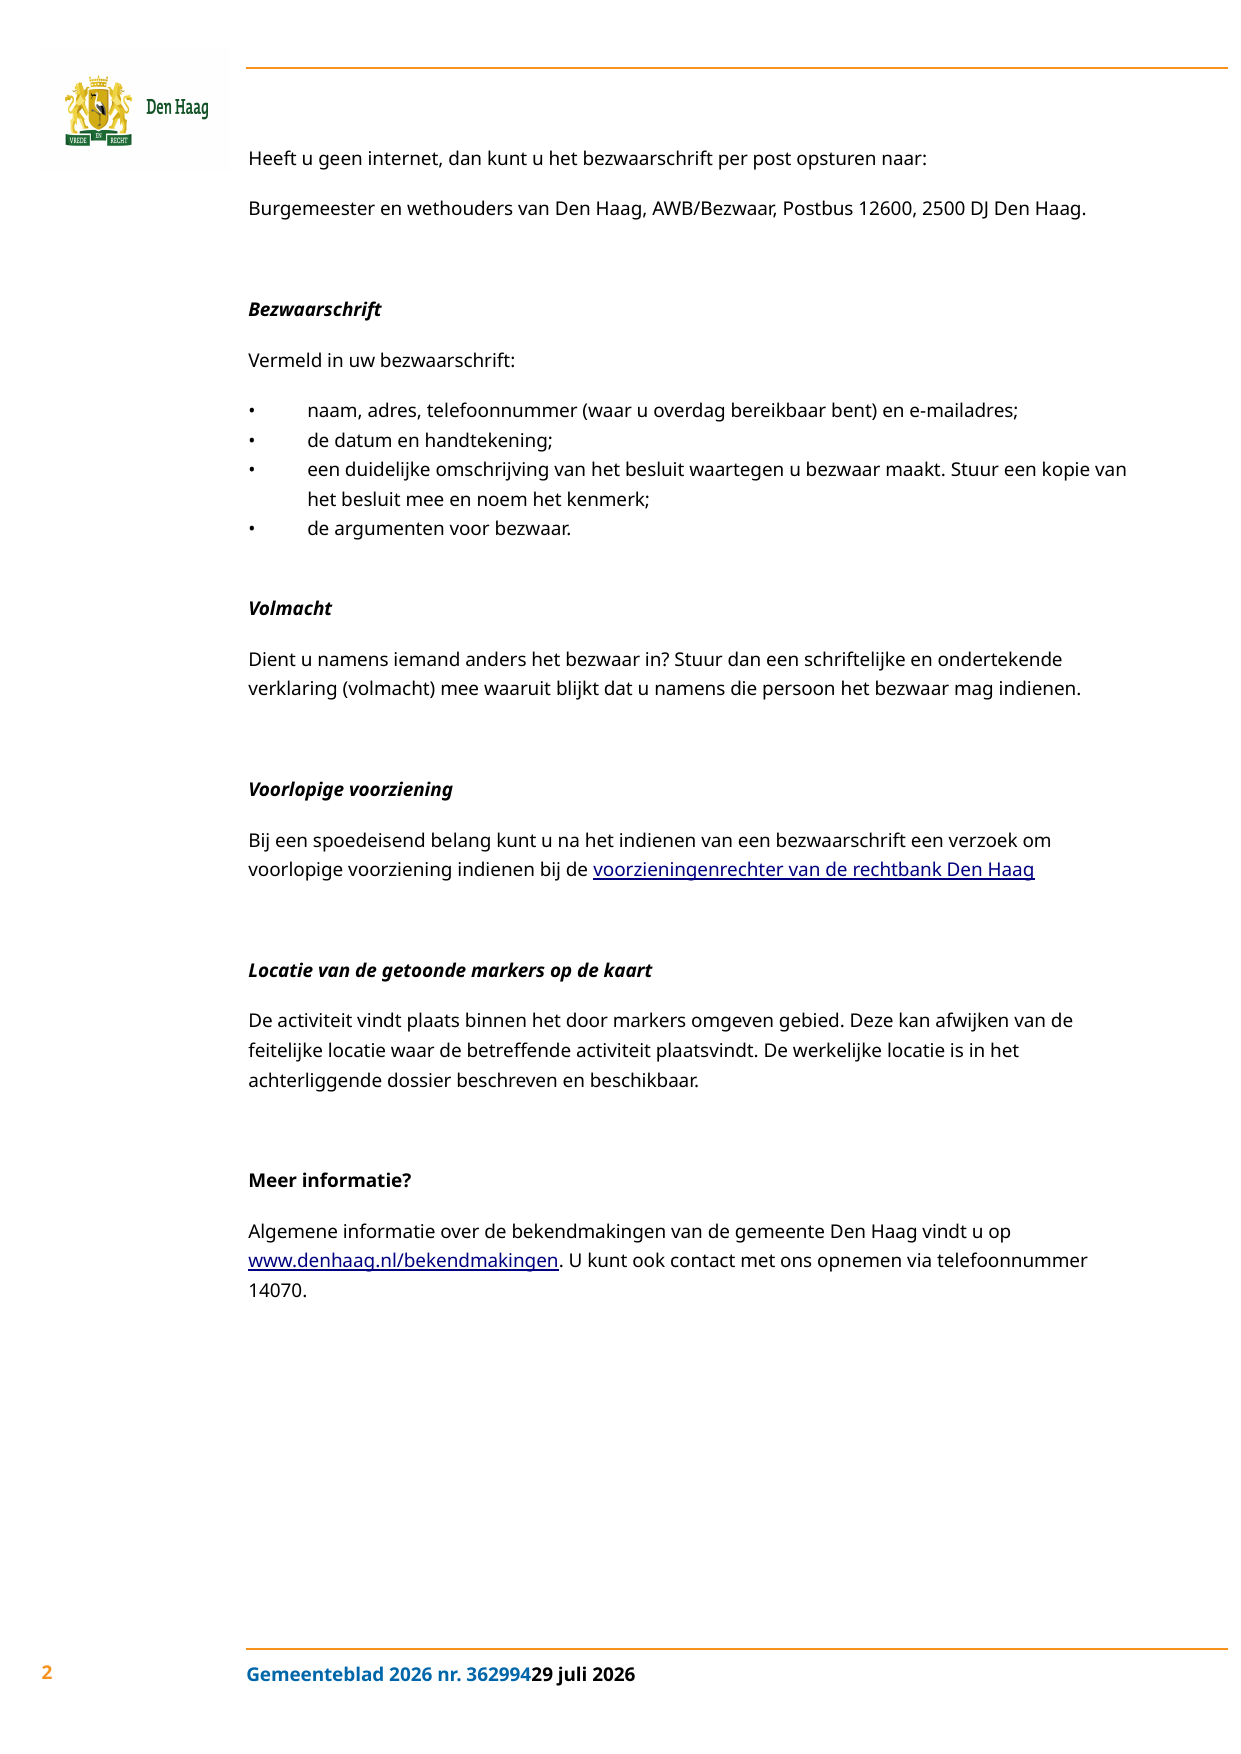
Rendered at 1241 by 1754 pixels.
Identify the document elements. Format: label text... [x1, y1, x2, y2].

list de datum en handtekening; [248, 427, 1152, 453]
text Heeft u geen internet, dan kunt u het bezwaarschrift per post opsturen naar: [248, 145, 1152, 171]
text Bezwaarschrift [248, 296, 1152, 322]
list een duidelijke omschrijving van het besluit waartegen u bezwaar maakt. Stuur een kopie van het besluit mee en noem het kenmerk; [248, 456, 1152, 512]
text Algemene informatie over de bekendmakingen van de gemeente Den Haag vindt u op www.denhaag.nl/bekendmakingen. U kunt ook contact met ons opnemen via telefoonnummer 14070. [248, 1218, 1152, 1303]
list de argumenten voor bezwaar. [248, 516, 1152, 541]
text Locatie van de getoonde markers op de kaart [248, 957, 1152, 983]
list naam, adres, telefoonnummer (waar u overdag bereikbaar bent) en e-mailadres; [248, 397, 1152, 423]
picture [41, 47, 231, 172]
text Burgemeester en wethouders van Den Haag, AWB/Bezwaar, Postbus 12600, 2500 DJ Den Haag. [248, 196, 1152, 221]
text Meer informatie? [248, 1168, 1152, 1193]
text Volmacht [248, 596, 1152, 621]
text Voorlopige voorziening [248, 776, 1152, 802]
text Bij een spoedeisend belang kunt u na het indienen van een bezwaarschrift een verzoek om voorlopige voorziening indienen bij de voorzieningenrechter van de rechtbank Den Haag [248, 827, 1152, 882]
text Dient u namens iemand anders het bezwaar in? Stuur dan een schriftelijke en ondertekende verklaring (volmacht) mee waaruit blijkt dat u namens die persoon het bezwaar mag indienen. [248, 646, 1152, 701]
text De activiteit vindt plaats binnen het door markers omgeven gebied. Deze kan afwijken van de feitelijke locatie waar de betreffende activiteit plaatsvindt. De werkelijke locatie is in het achterliggende dossier beschreven en beschikbaar. [248, 1008, 1152, 1093]
text Vermeld in uw bezwaarschrift: [248, 347, 1152, 373]
